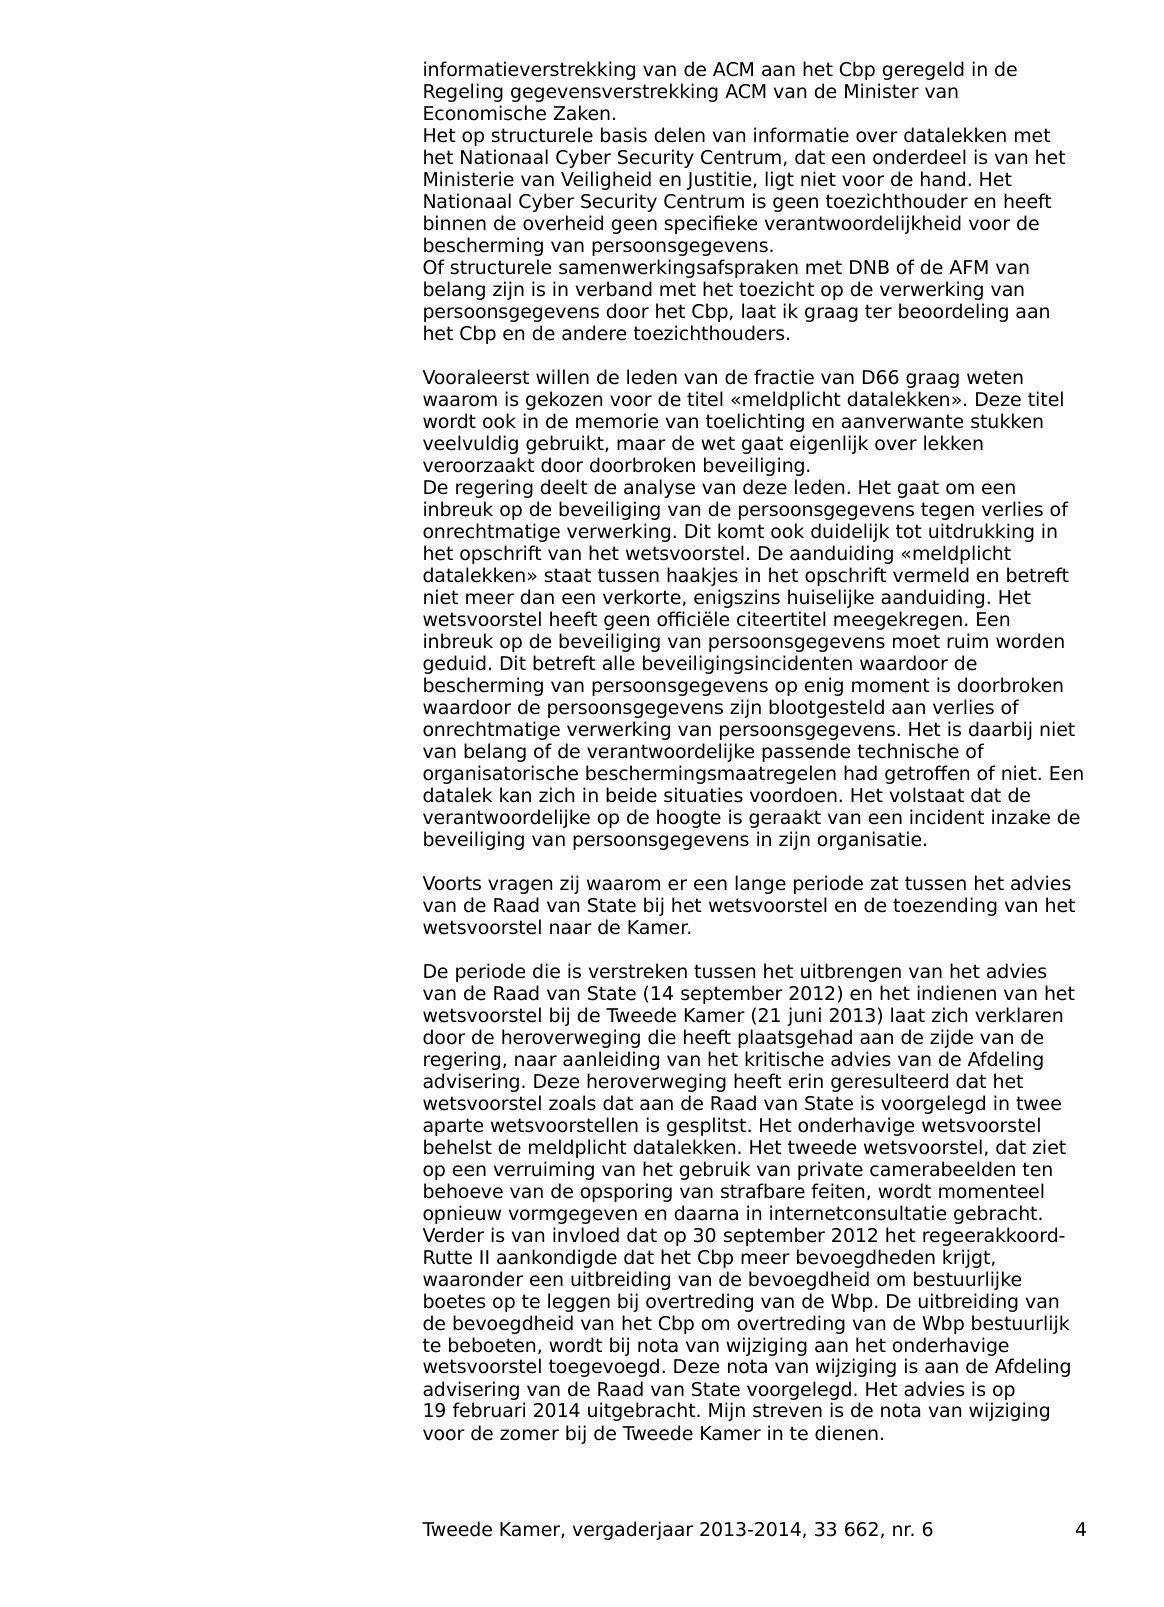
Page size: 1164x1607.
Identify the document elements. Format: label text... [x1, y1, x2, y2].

text De periode die is verstreken tussen het uitbrengen van het advies van de Raad van State (14 september 2012) en het indienen van het wetsvoorstel bij de Tweede Kamer (21 juni 2013) laat zich verklaren door de heroverweging die heeft plaatsgehad aan de zijde van de regering, naar aanleiding van het kritische advies van de Afdeling advisering. Deze heroverweging heeft erin geresulteerd dat het wetsvoorstel zoals dat aan de Raad van State is voorgelegd in twee aparte wetsvoorstellen is gesplitst. Het onderhavige wetsvoorstel behelst de meldplicht datalekken. Het tweede wetsvoorstel, dat ziet op een verruiming van het gebruik van private camerabeelden ten behoeve van de opsporing van strafbare feiten, wordt momenteel opnieuw vormgegeven en daarna in internetconsultatie gebracht. [422, 961, 1087, 1224]
text Of structurele samenwerkingsafspraken met DNB of de AFM van belang zijn is in verband met het toezicht op de verwerking van persoonsgegevens door het Cbp, laat ik graag ter beoordeling aan het Cbp en de andere toezichthouders. [422, 257, 1087, 345]
text informatieverstrekking van de ACM aan het Cbp geregeld in de Regeling gegevensverstrekking ACM van de Minister van Economische Zaken. [422, 59, 1087, 125]
text Voorts vragen zij waarom er een lange periode zat tussen het advies van de Raad van State bij het wetsvoorstel en de toezending van het wetsvoorstel naar de Kamer. [422, 873, 1087, 939]
text De regering deelt de analyse van deze leden. Het gaat om een inbreuk op de beveiliging van de persoonsgegevens tegen verlies of onrechtmatige verwerking. Dit komt ook duidelijk tot uitdrukking in het opschrift van het wetsvoorstel. De aanduiding «meldplicht datalekken» staat tussen haakjes in het opschrift vermeld en betreft niet meer dan een verkorte, enigszins huiselijke aanduiding. Het wetsvoorstel heeft geen officiële citeertitel meegekregen. Een inbreuk op de beveiliging van persoonsgegevens moet ruim worden geduid. Dit betreft alle beveiligingsincidenten waardoor de bescherming van persoonsgegevens op enig moment is doorbroken waardoor de persoonsgegevens zijn blootgesteld aan verlies of onrechtmatige verwerking van persoonsgegevens. Het is daarbij niet van belang of de verantwoordelijke passende technische of organisatorische beschermingsmaatregelen had getroffen of niet. Een datalek kan zich in beide situaties voordoen. Het volstaat dat de verantwoordelijke op de hoogte is geraakt van een incident inzake de beveiliging van persoonsgegevens in zijn organisatie. [422, 477, 1087, 851]
text Het op structurele basis delen van informatie over datalekken met het Nationaal Cyber Security Centrum, dat een onderdeel is van het Ministerie van Veiligheid en Justitie, ligt niet voor de hand. Het Nationaal Cyber Security Centrum is geen toezichthouder en heeft binnen de overheid geen specifieke verantwoordelijkheid voor de bescherming van persoonsgegevens. [422, 125, 1087, 257]
text Vooraleerst willen de leden van de fractie van D66 graag weten waarom is gekozen voor de titel «meldplicht datalekken». Deze titel wordt ook in de memorie van toelichting en aanverwante stukken veelvuldig gebruikt, maar de wet gaat eigenlijk over lekken veroorzaakt door doorbroken beveiliging. [422, 367, 1087, 477]
text Verder is van invloed dat op 30 september 2012 het regeerakkoord-Rutte II aankondigde dat het Cbp meer bevoegdheden krijgt, waaronder een uitbreiding van de bevoegdheid om bestuurlijke boetes op te leggen bij overtreding van de Wbp. De uitbreiding van de bevoegdheid van het Cbp om overtreding van de Wbp bestuurlijk te beboeten, wordt bij nota van wijziging aan het onderhavige wetsvoorstel toegevoegd. Deze nota van wijziging is aan de Afdeling advisering van de Raad van State voorgelegd. Het advies is op 19 februari 2014 uitgebracht. Mijn streven is de nota van wijziging voor de zomer bij de Tweede Kamer in te dienen. [422, 1224, 1087, 1444]
